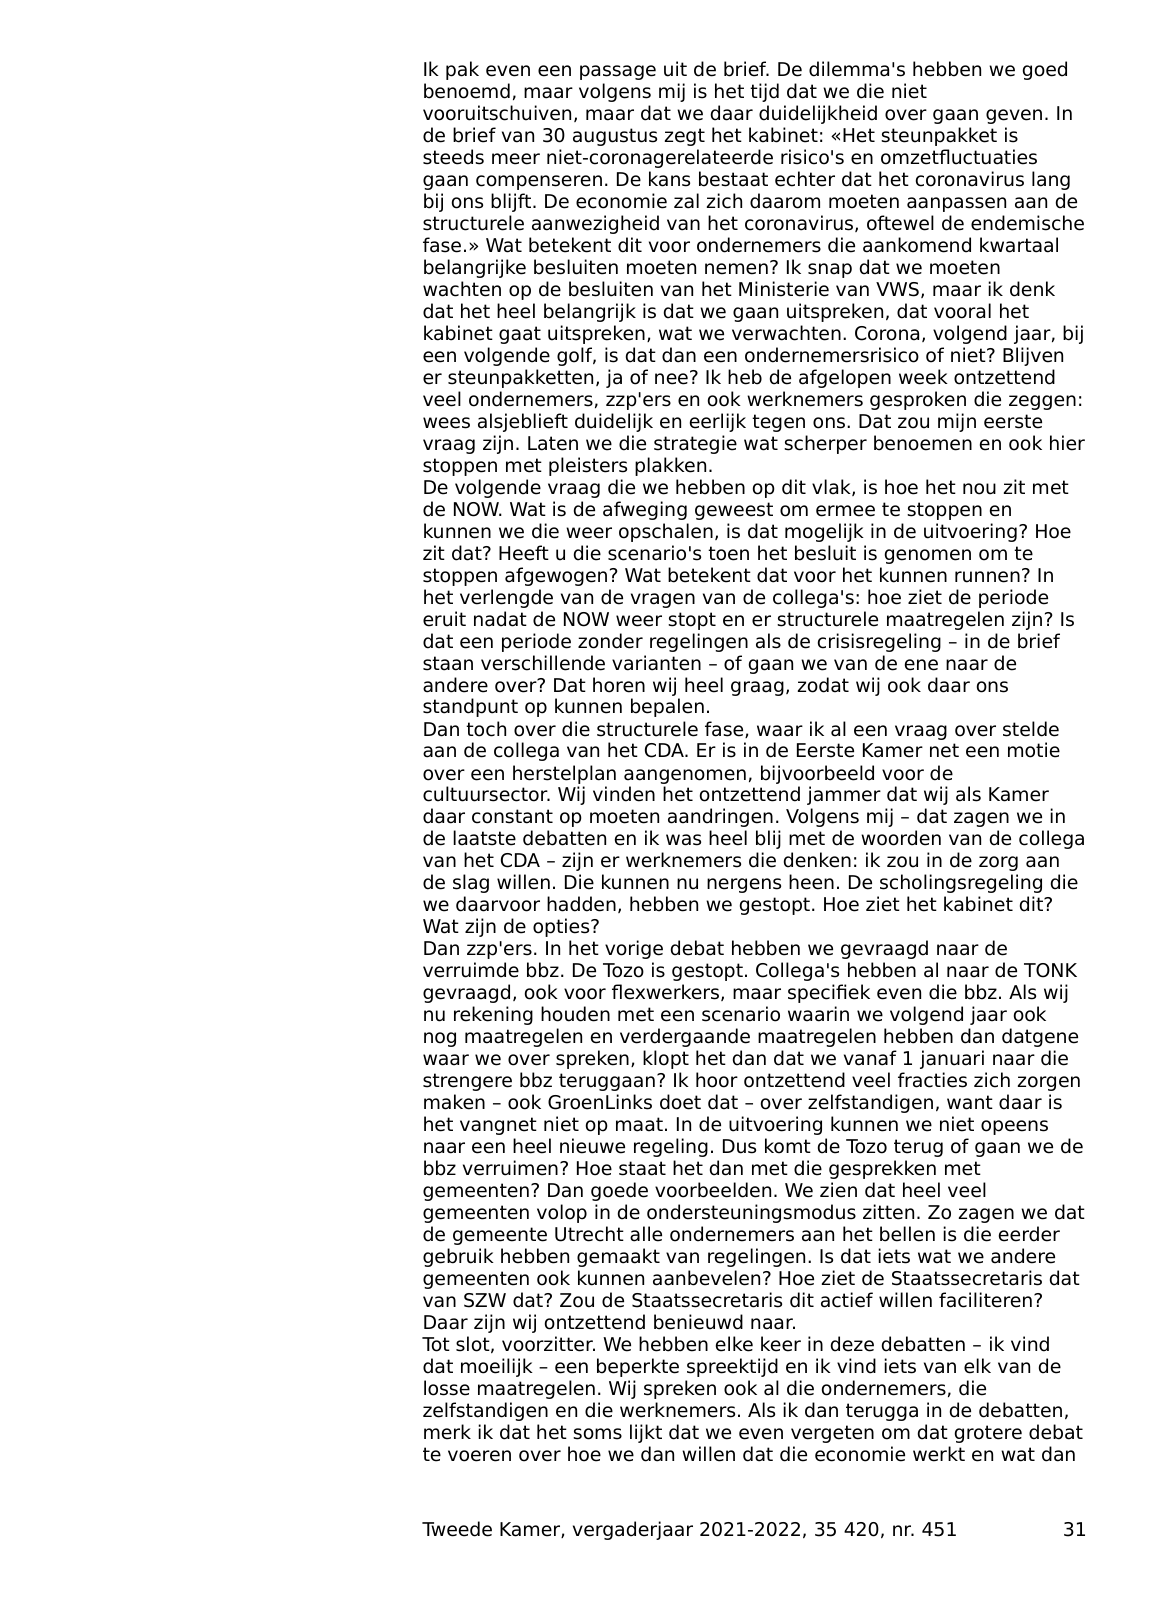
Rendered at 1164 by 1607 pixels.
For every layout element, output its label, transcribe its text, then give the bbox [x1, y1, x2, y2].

text De volgende vraag die we hebben op dit vlak, is hoe het nou zit met de NOW. Wat is de afweging geweest om ermee te stoppen en kunnen we die weer opschalen, is dat mogelijk in de uitvoering? Hoe zit dat? Heeft u die scenario's toen het besluit is genomen om te stoppen afgewogen? Wat betekent dat voor het kunnen runnen? In het verlengde van de vragen van de collega's: hoe ziet de periode eruit nadat de NOW weer stopt en er structurele maatregelen zijn? Is dat een periode zonder regelingen als de crisisregeling – in de brief staan verschillende varianten – of gaan we van de ene naar de andere over? Dat horen wij heel graag, zodat wij ook daar ons standpunt op kunnen bepalen. [422, 477, 1087, 718]
text Dan toch over die structurele fase, waar ik al een vraag over stelde aan de collega van het CDA. Er is in de Eerste Kamer net een motie over een herstelplan aangenomen, bijvoorbeeld voor de cultuursector. Wij vinden het ontzettend jammer dat wij als Kamer daar constant op moeten aandringen. Volgens mij – dat zagen we in de laatste debatten en ik was heel blij met de woorden van de collega van het CDA – zijn er werknemers die denken: ik zou in de zorg aan de slag willen. Die kunnen nu nergens heen. De scholingsregeling die we daarvoor hadden, hebben we gestopt. Hoe ziet het kabinet dit? Wat zijn de opties? [422, 718, 1087, 938]
text Dan zzp'ers. In het vorige debat hebben we gevraagd naar de verruimde bbz. De Tozo is gestopt. Collega's hebben al naar de TONK gevraagd, ook voor flexwerkers, maar specifiek even die bbz. Als wij nu rekening houden met een scenario waarin we volgend jaar ook nog maatregelen en verdergaande maatregelen hebben dan datgene waar we over spreken, klopt het dan dat we vanaf 1 januari naar die strengere bbz teruggaan? Ik hoor ontzettend veel fracties zich zorgen maken – ook GroenLinks doet dat – over zelfstandigen, want daar is het vangnet niet op maat. In de uitvoering kunnen we niet opeens naar een heel nieuwe regeling. Dus komt de Tozo terug of gaan we de bbz verruimen? Hoe staat het dan met die gesprekken met gemeenten? Dan goede voorbeelden. We zien dat heel veel gemeenten volop in de ondersteuningsmodus zitten. Zo zagen we dat de gemeente Utrecht alle ondernemers aan het bellen is die eerder gebruik hebben gemaakt van regelingen. Is dat iets wat we andere gemeenten ook kunnen aanbevelen? Hoe ziet de Staatssecretaris dat van SZW dat? Zou de Staatssecretaris dit actief willen faciliteren? Daar zijn wij ontzettend benieuwd naar. [422, 938, 1087, 1334]
text Ik pak even een passage uit de brief. De dilemma's hebben we goed benoemd, maar volgens mij is het tijd dat we die niet vooruitschuiven, maar dat we daar duidelijkheid over gaan geven. In de brief van 30 augustus zegt het kabinet: «Het steunpakket is steeds meer niet-coronagerelateerde risico's en omzetfluctuaties gaan compenseren. De kans bestaat echter dat het coronavirus lang bij ons blijft. De economie zal zich daarom moeten aanpassen aan de structurele aanwezigheid van het coronavirus, oftewel de endemische fase.» Wat betekent dit voor ondernemers die aankomend kwartaal belangrijke besluiten moeten nemen? Ik snap dat we moeten wachten op de besluiten van het Ministerie van VWS, maar ik denk dat het heel belangrijk is dat we gaan uitspreken, dat vooral het kabinet gaat uitspreken, wat we verwachten. Corona, volgend jaar, bij een volgende golf, is dat dan een ondernemersrisico of niet? Blijven er steunpakketten, ja of nee? Ik heb de afgelopen week ontzettend veel ondernemers, zzp'ers en ook werknemers gesproken die zeggen: wees alsjeblieft duidelijk en eerlijk tegen ons. Dat zou mijn eerste vraag zijn. Laten we die strategie wat scherper benoemen en ook hier stoppen met pleisters plakken. [422, 59, 1087, 477]
text Tot slot, voorzitter. We hebben elke keer in deze debatten – ik vind dat moeilijk – een beperkte spreektijd en ik vind iets van elk van de losse maatregelen. Wij spreken ook al die ondernemers, die zelfstandigen en die werknemers. Als ik dan terugga in de debatten, merk ik dat het soms lijkt dat we even vergeten om dat grotere debat te voeren over hoe we dan willen dat die economie werkt en wat dan [422, 1334, 1087, 1466]
